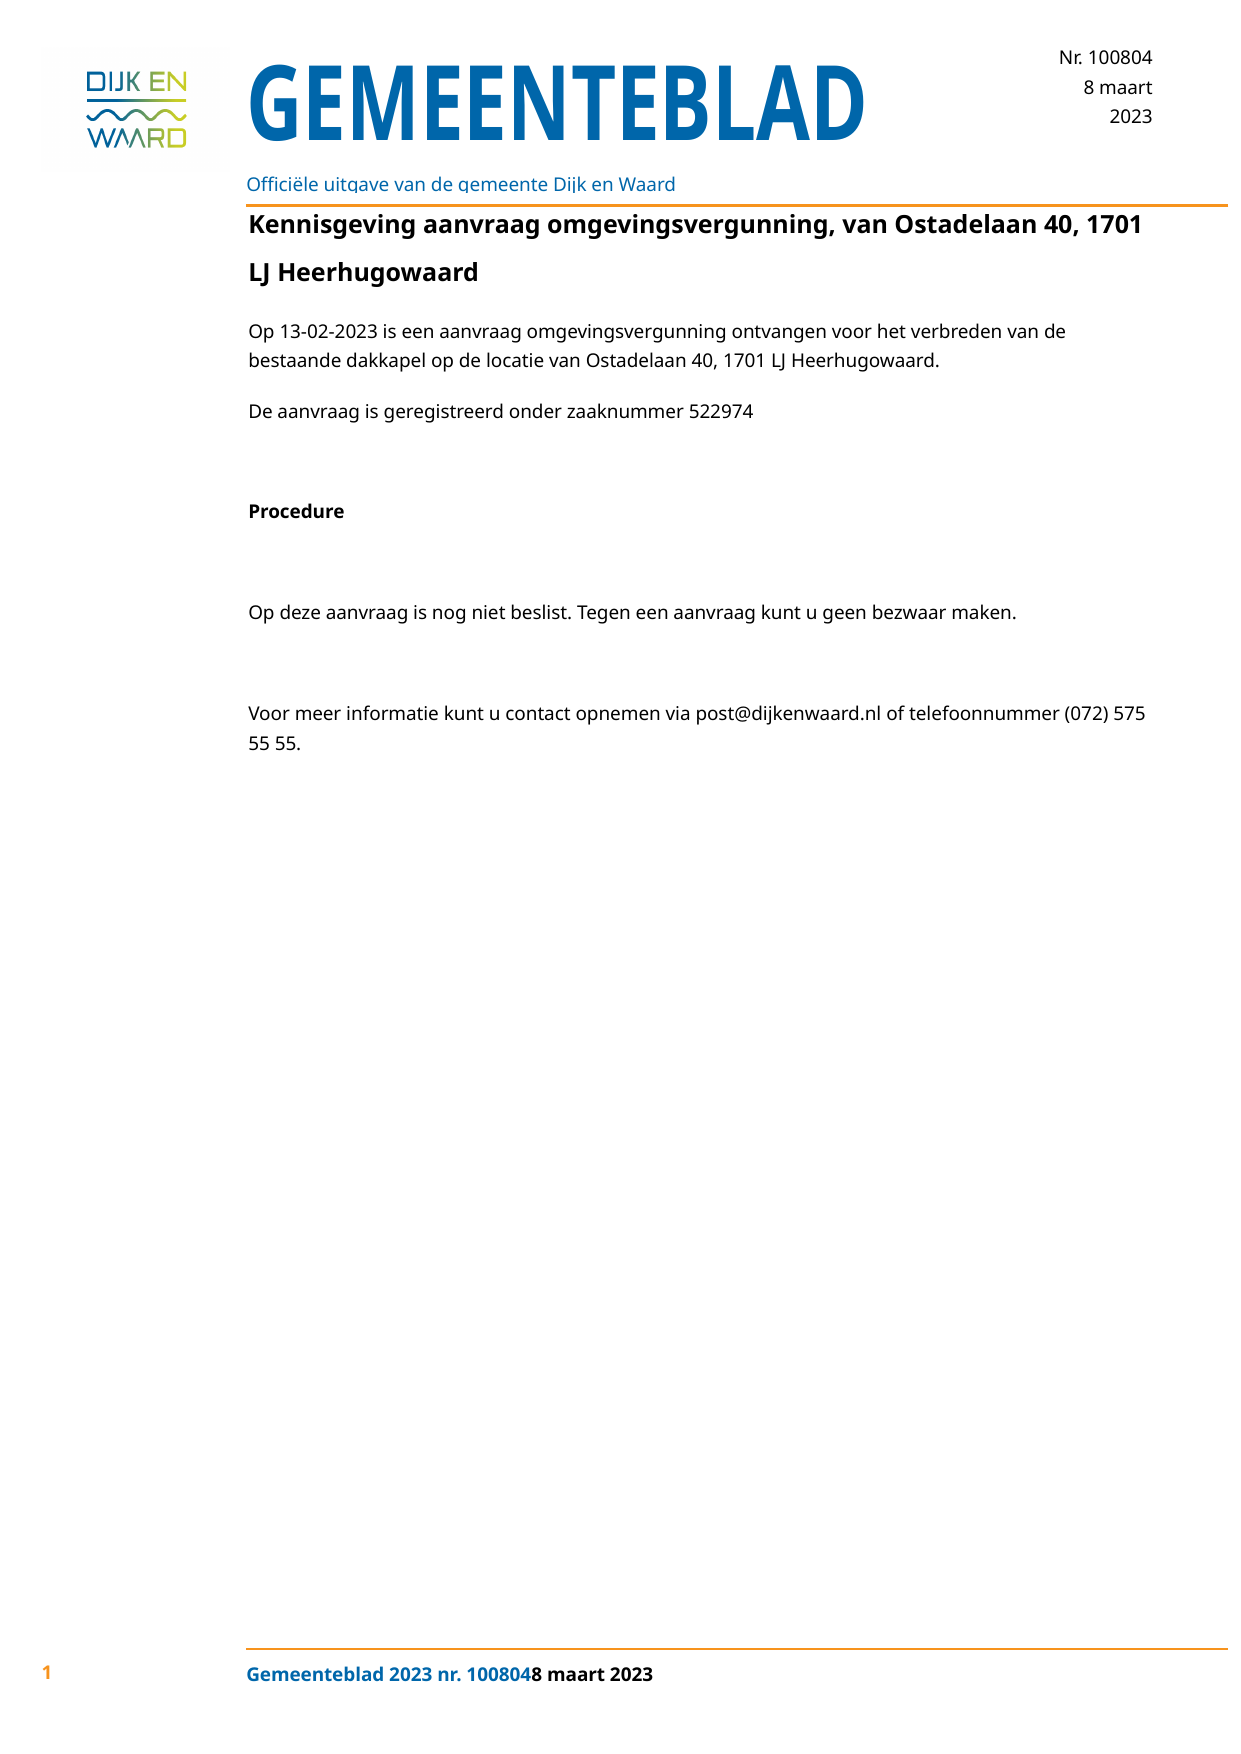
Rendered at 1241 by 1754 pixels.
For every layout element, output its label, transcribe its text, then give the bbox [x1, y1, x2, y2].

text Procedure [248, 499, 1152, 524]
text Voor meer informatie kunt u contact opnemen via post@dijkenwaard.nl of telefoonnummer (072) 575 55 55. [248, 700, 1152, 756]
text Kennisgeving aanvraag omgevingsvergunning, van Ostadelaan 40, 1701 LJ Heerhugowaard [248, 207, 1152, 288]
text Op deze aanvraag is nog niet beslist. Tegen een aanvraag kunt u geen bezwaar maken. [248, 599, 1152, 625]
picture [41, 47, 231, 172]
text Op 13-02-2023 is een aanvraag omgevingsvergunning ontvangen voor het verbreden van de bestaande dakkapel op de locatie van Ostadelaan 40, 1701 LJ Heerhugowaard. [248, 318, 1152, 373]
text De aanvraag is geregistreerd onder zaaknummer 522974 [248, 398, 1152, 424]
